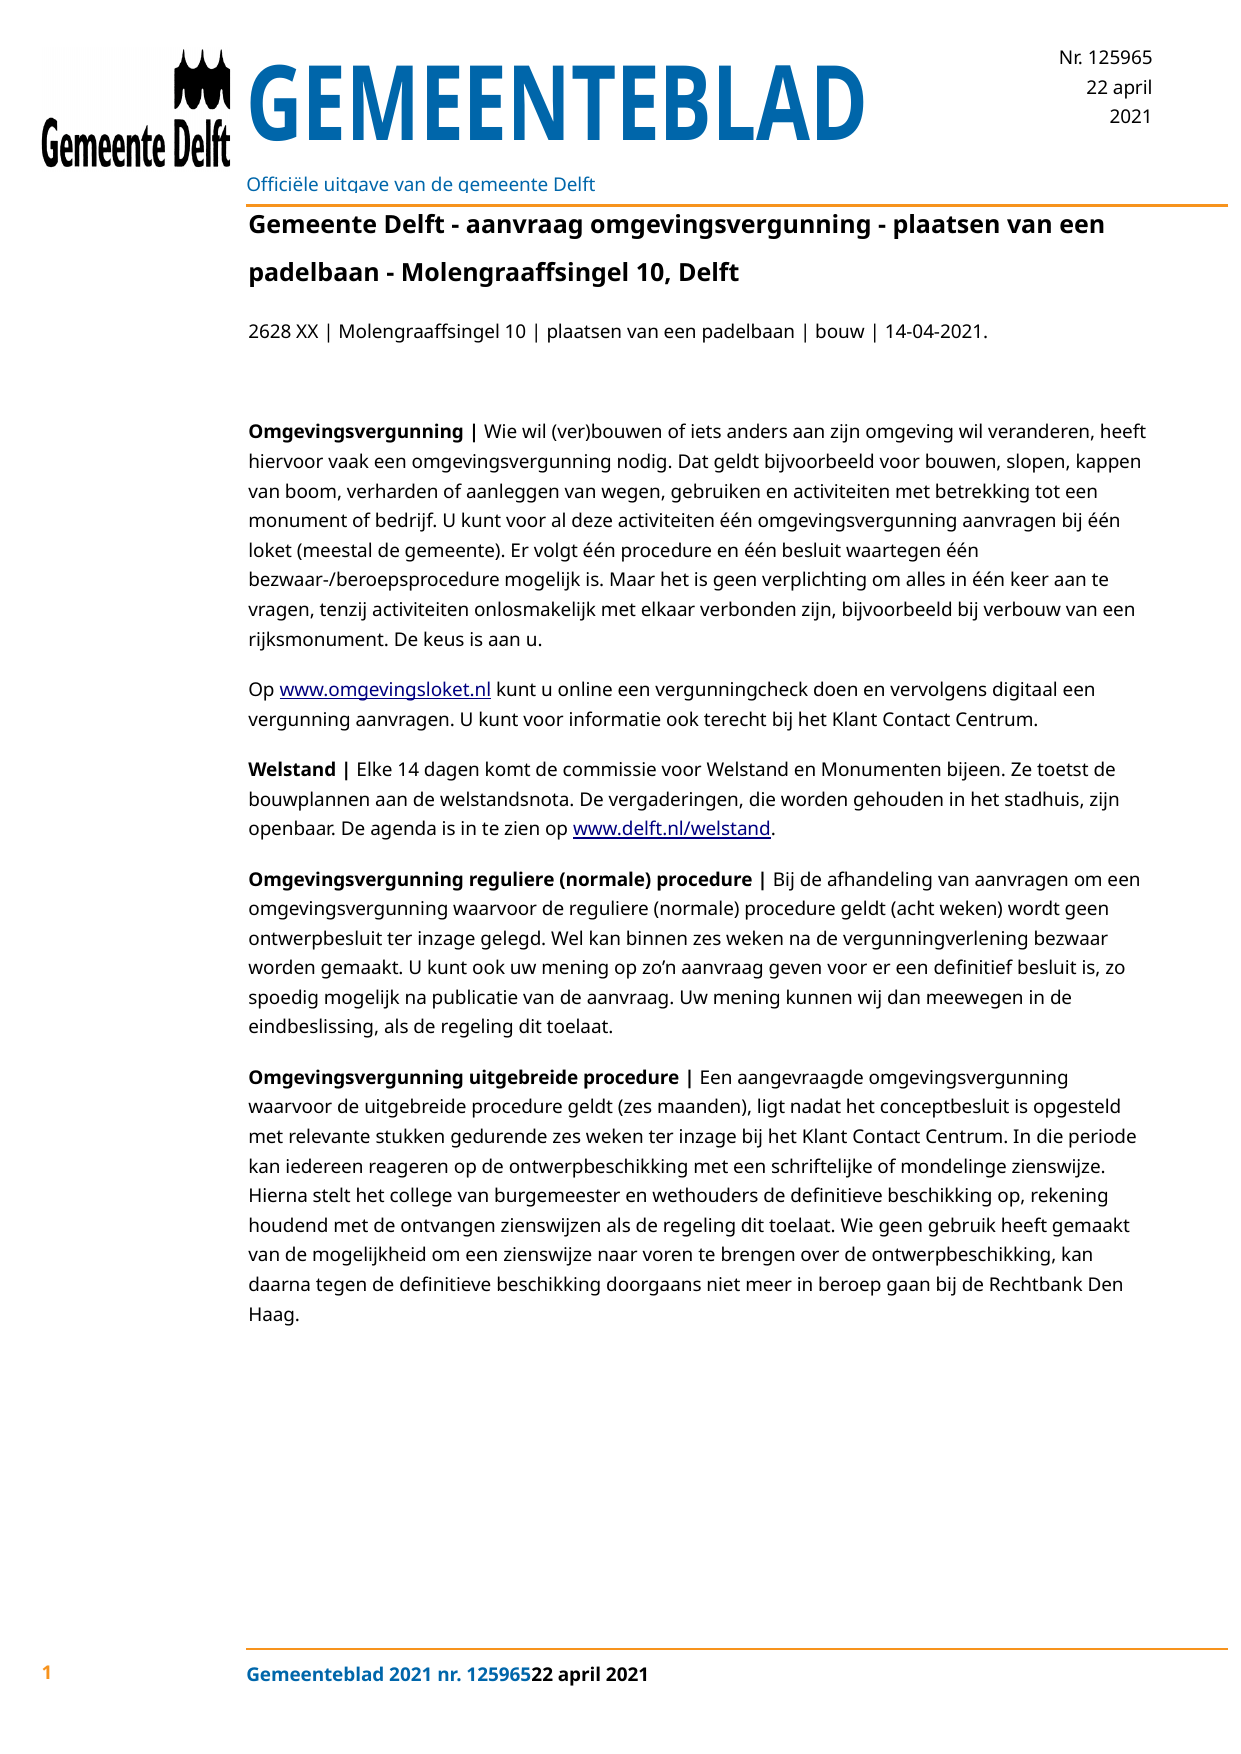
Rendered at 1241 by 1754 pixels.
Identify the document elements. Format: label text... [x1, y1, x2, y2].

text Op www.omgevingsloket.nl kunt u online een vergunningcheck doen en vervolgens digitaal een vergunning aanvragen. U kunt voor informatie ook terecht bij het Klant Contact Centrum. [248, 676, 1152, 732]
text Omgevingsvergunning | Wie wil (ver)bouwen of iets anders aan zijn omgeving wil veranderen, heeft hiervoor vaak een omgevingsvergunning nodig. Dat geldt bijvoorbeeld voor bouwen, slopen, kappen van boom, verharden of aanleggen van wegen, gebruiken en activiteiten met betrekking tot een monument of bedrijf. U kunt voor al deze activiteiten één omgevingsvergunning aanvragen bij één loket (meestal de gemeente). Er volgt één procedure en één besluit waartegen één bezwaar-/beroepsprocedure mogelijk is. Maar het is geen verplichting om alles in één keer aan te vragen, tenzij activiteiten onlosmakelijk met elkaar verbonden zijn, bijvoorbeeld bij verbouw van een rijksmonument. De keus is aan u. [248, 419, 1152, 652]
text Welstand | Elke 14 dagen komt de commissie voor Welstand en Monumenten bijeen. Ze toetst de bouwplannen aan de welstandsnota. De vergaderingen, die worden gehouden in het stadhuis, zijn openbaar. De agenda is in te zien op www.delft.nl/welstand. [248, 756, 1152, 841]
picture [41, 47, 231, 172]
text Omgevingsvergunning uitgebreide procedure | Een aangevraagde omgevingsvergunning waarvoor de uitgebreide procedure geldt (zes maanden), ligt nadat het conceptbesluit is opgesteld met relevante stukken gedurende zes weken ter inzage bij het Klant Contact Centrum. In die periode kan iedereen reageren op de ontwerpbeschikking met een schriftelijke of mondelinge zienswijze. Hierna stelt het college van burgemeester en wethouders de definitieve beschikking op, rekening houdend met de ontvangen zienswijzen als de regeling dit toelaat. Wie geen gebruik heeft gemaakt van de mogelijkheid om een zienswijze naar voren te brengen over de ontwerpbeschikking, kan daarna tegen de definitieve beschikking doorgaans niet meer in beroep gaan bij de Rechtbank Den Haag. [248, 1064, 1152, 1327]
text Gemeente Delft - aanvraag omgevingsvergunning - plaatsen van een padelbaan - Molengraaffsingel 10, Delft [248, 207, 1152, 288]
text Omgevingsvergunning reguliere (normale) procedure | Bij de afhandeling van aanvragen om een omgevingsvergunning waarvoor de reguliere (normale) procedure geldt (acht weken) wordt geen ontwerpbesluit ter inzage gelegd. Wel kan binnen zes weken na de vergunningverlening bezwaar worden gemaakt. U kunt ook uw mening op zo’n aanvraag geven voor er een definitief besluit is, zo spoedig mogelijk na publicatie van de aanvraag. Uw mening kunnen wij dan meewegen in de eindbeslissing, als de regeling dit toelaat. [248, 866, 1152, 1039]
text 2628 XX | Molengraaffsingel 10 | plaatsen van een padelbaan | bouw | 14-04-2021. [248, 318, 1152, 344]
